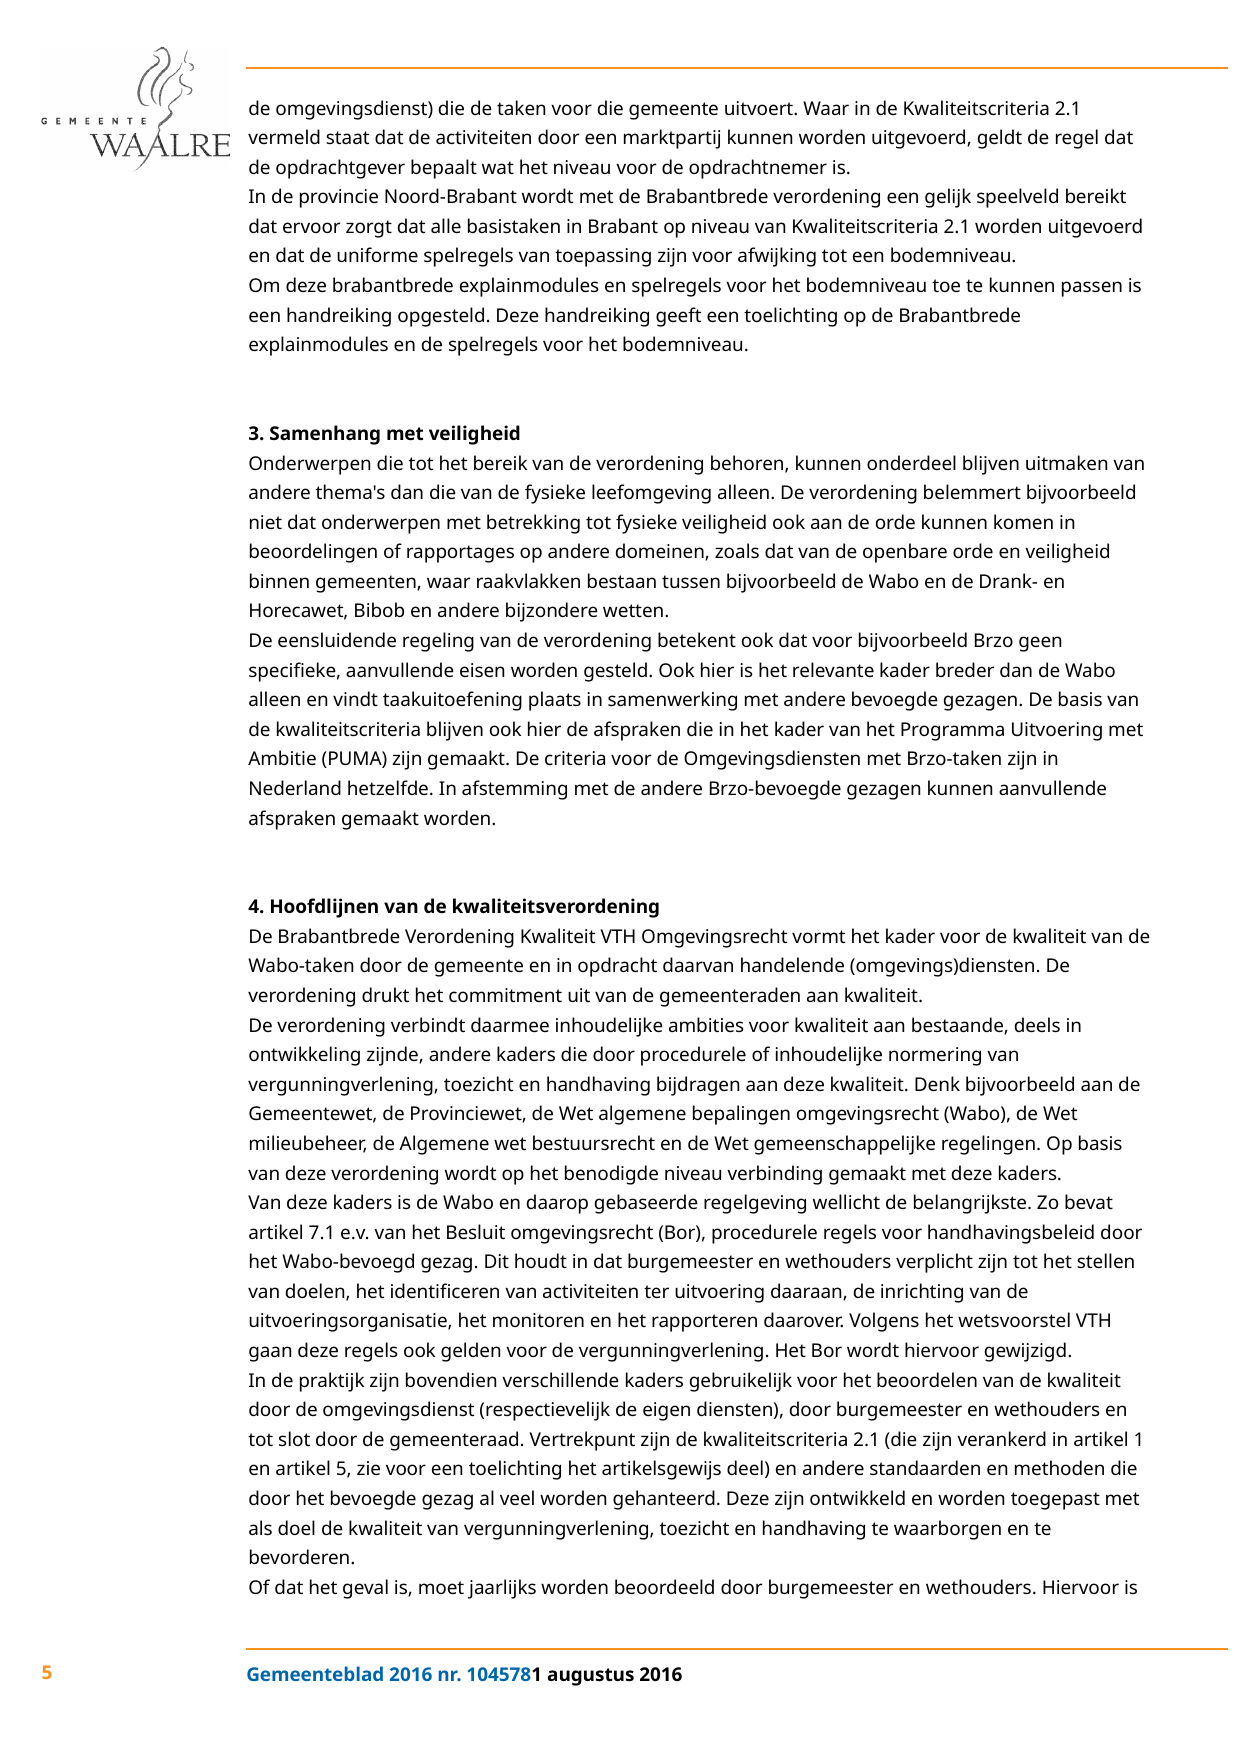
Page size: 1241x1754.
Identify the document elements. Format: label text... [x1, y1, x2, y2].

text In de provincie Noord-Brabant wordt met de Brabantbrede verordening een gelijk speelveld bereikt dat ervoor zorgt dat alle basistaken in Brabant op niveau van Kwaliteitscriteria 2.1 worden uitgevoerd en dat de uniforme spelregels van toepassing zijn voor afwijking tot een bodemniveau. [248, 183, 1152, 268]
text de omgevingsdienst) die de taken voor die gemeente uitvoert. Waar in de Kwaliteitscriteria 2.1 vermeld staat dat de activiteiten door een marktpartij kunnen worden uitgevoerd, geldt de regel dat de opdrachtgever bepaalt wat het niveau voor de opdrachtnemer is. [248, 95, 1152, 180]
text 4. Hoofdlijnen van de kwaliteitsverordening [248, 893, 1152, 919]
text In de praktijk zijn bovendien verschillende kaders gebruikelijk voor het beoordelen van de kwaliteit door de omgevingsdienst (respectievelijk de eigen diensten), door burgemeester en wethouders en tot slot door de gemeenteraad. Vertrekpunt zijn de kwaliteitscriteria 2.1 (die zijn verankerd in artikel 1 en artikel 5, zie voor een toelichting het artikelsgewijs deel) en andere standaarden en methoden die door het bevoegde gezag al veel worden gehanteerd. Deze zijn ontwikkeld en worden toegepast met als doel de kwaliteit van vergunningverlening, toezicht en handhaving te waarborgen en te bevorderen. [248, 1367, 1152, 1570]
text Van deze kaders is de Wabo en daarop gebaseerde regelgeving wellicht de belangrijkste. Zo bevat artikel 7.1 e.v. van het Besluit omgevingsrecht (Bor), procedurele regels voor handhavingsbeleid door het Wabo-bevoegd gezag. Dit houdt in dat burgemeester en wethouders verplicht zijn tot het stellen van doelen, het identificeren van activiteiten ter uitvoering daaraan, de inrichting van de uitvoeringsorganisatie, het monitoren en het rapporteren daarover. Volgens het wetsvoorstel VTH gaan deze regels ook gelden voor de vergunningverlening. Het Bor wordt hiervoor gewijzigd. [248, 1189, 1152, 1363]
text De eensluidende regeling van de verordening betekent ook dat voor bijvoorbeeld Brzo geen specifieke, aanvullende eisen worden gesteld. Ook hier is het relevante kader breder dan de Wabo alleen en vindt taakuitoefening plaats in samenwerking met andere bevoegde gezagen. De basis van de kwaliteitscriteria blijven ook hier de afspraken die in het kader van het Programma Uitvoering met Ambitie (PUMA) zijn gemaakt. De criteria voor de Omgevingsdiensten met Brzo-taken zijn in Nederland hetzelfde. In afstemming met de andere Brzo-bevoegde gezagen kunnen aanvullende afspraken gemaakt worden. [248, 627, 1152, 831]
text Of dat het geval is, moet jaarlijks worden beoordeeld door burgemeester en wethouders. Hiervoor is [248, 1574, 1152, 1600]
picture [41, 47, 231, 172]
text Om deze brabantbrede explainmodules en spelregels voor het bodemniveau toe te kunnen passen is een handreiking opgesteld. Deze handreiking geeft een toelichting op de Brabantbrede explainmodules en de spelregels voor het bodemniveau. [248, 272, 1152, 357]
text Onderwerpen die tot het bereik van de verordening behoren, kunnen onderdeel blijven uitmaken van andere thema's dan die van de fysieke leefomgeving alleen. De verordening belemmert bijvoorbeeld niet dat onderwerpen met betrekking tot fysieke veiligheid ook aan de orde kunnen komen in beoordelingen of rapportages op andere domeinen, zoals dat van de openbare orde en veiligheid binnen gemeenten, waar raakvlakken bestaan tussen bijvoorbeeld de Wabo en de Drank- en Horecawet, Bibob en andere bijzondere wetten. [248, 450, 1152, 623]
text De Brabantbrede Verordening Kwaliteit VTH Omgevingsrecht vormt het kader voor de kwaliteit van de Wabo-taken door de gemeente en in opdracht daarvan handelende (omgevings)diensten. De verordening drukt het commitment uit van de gemeenteraden aan kwaliteit. [248, 923, 1152, 1008]
text 3. Samenhang met veiligheid [248, 420, 1152, 446]
text De verordening verbindt daarmee inhoudelijke ambities voor kwaliteit aan bestaande, deels in ontwikkeling zijnde, andere kaders die door procedurele of inhoudelijke normering van vergunningverlening, toezicht en handhaving bijdragen aan deze kwaliteit. Denk bijvoorbeeld aan de Gemeentewet, de Provinciewet, de Wet algemene bepalingen omgevingsrecht (Wabo), de Wet milieubeheer, de Algemene wet bestuursrecht en de Wet gemeenschappelijke regelingen. Op basis van deze verordening wordt op het benodigde niveau verbinding gemaakt met deze kaders. [248, 1012, 1152, 1186]
